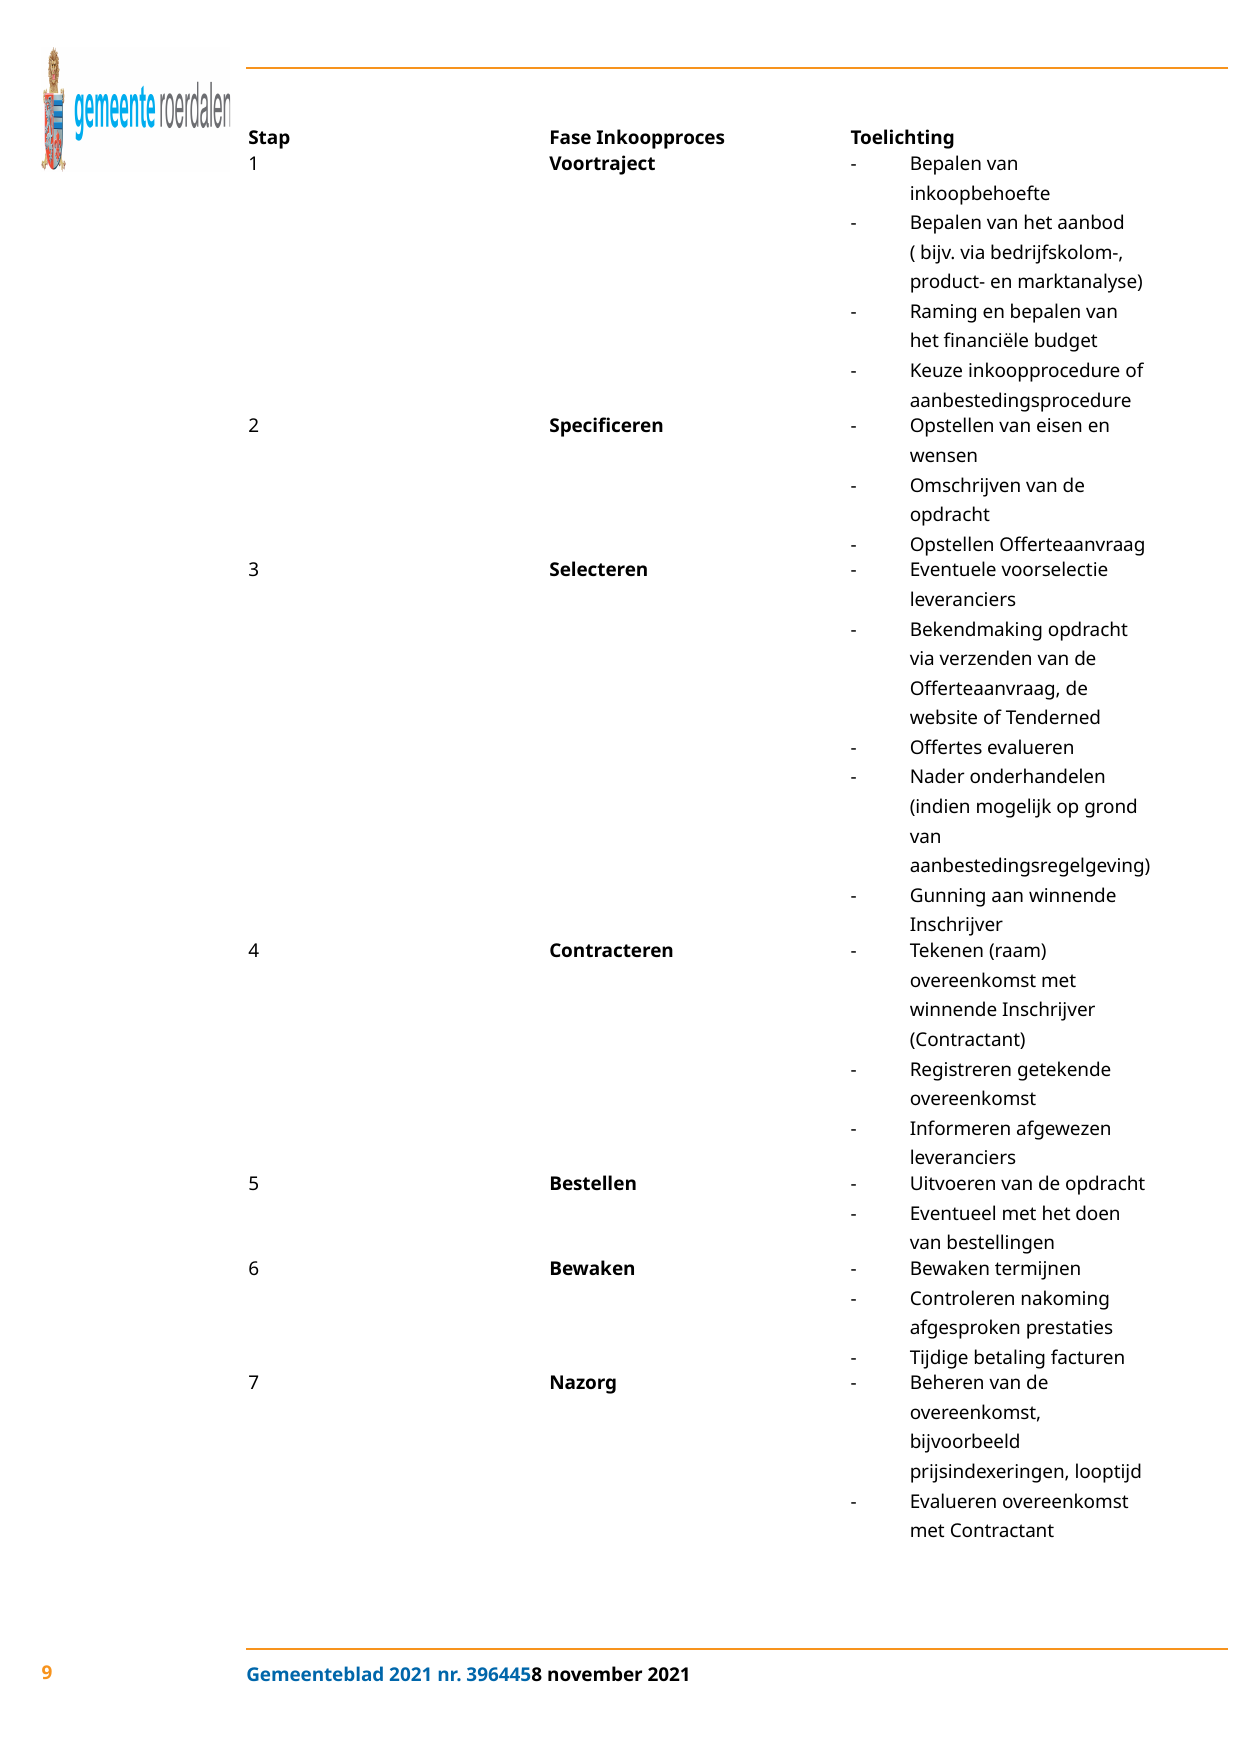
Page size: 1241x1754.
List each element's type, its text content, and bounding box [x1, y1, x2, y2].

table_cell Bewaken termijnen Controleren nakoming afgesproken prestaties Tijdige betaling facturen [850, 1255, 1152, 1369]
table_header Stap [248, 125, 549, 150]
table_cell 7 [248, 1370, 549, 1543]
table_cell Uitvoeren van de opdracht Eventueel met het doen van bestellingen [850, 1170, 1152, 1255]
table_header Toelichting [850, 125, 1152, 150]
table_cell 6 [248, 1255, 549, 1369]
table_cell Bepalen van inkoopbehoefte Bepalen van het aanbod ( bijv. via bedrijfskolom-, product- en marktanalyse) Raming en bepalen van het financiële budget Keuze inkoopprocedure of aanbestedingsprocedure [850, 150, 1152, 413]
table_cell Contracteren [549, 938, 850, 1170]
table_cell 5 [248, 1170, 549, 1255]
table_cell Nazorg [549, 1370, 850, 1543]
table_cell 2 [248, 413, 549, 557]
table_cell Voortraject [549, 150, 850, 413]
table_cell Tekenen (raam) overeenkomst met winnende Inschrijver (Contractant) Registreren getekende overeenkomst Informeren afgewezen leveranciers [850, 938, 1152, 1170]
table_cell 1 [248, 150, 549, 413]
table_cell Eventuele voorselectie leveranciers Bekendmaking opdracht via verzenden van de Offerteaanvraag, de website of Tenderned Offertes evalueren Nader onderhandelen (indien mogelijk op grond van aanbestedingsregelgeving) Gunning aan winnende Inschrijver [850, 557, 1152, 937]
table_cell Opstellen van eisen en wensen Omschrijven van de opdracht Opstellen Offerteaanvraag [850, 413, 1152, 557]
table_cell 4 [248, 938, 549, 1170]
table_cell 3 [248, 557, 549, 937]
table_header Fase Inkoopproces [549, 125, 850, 150]
picture [41, 47, 231, 172]
table_cell Bestellen [549, 1170, 850, 1255]
table_cell Beheren van de overeenkomst, bijvoorbeeld prijsindexeringen, looptijd Evalueren overeenkomst met Contractant [850, 1370, 1152, 1543]
table_cell Selecteren [549, 557, 850, 937]
table_cell Specificeren [549, 413, 850, 557]
table_cell Bewaken [549, 1255, 850, 1369]
